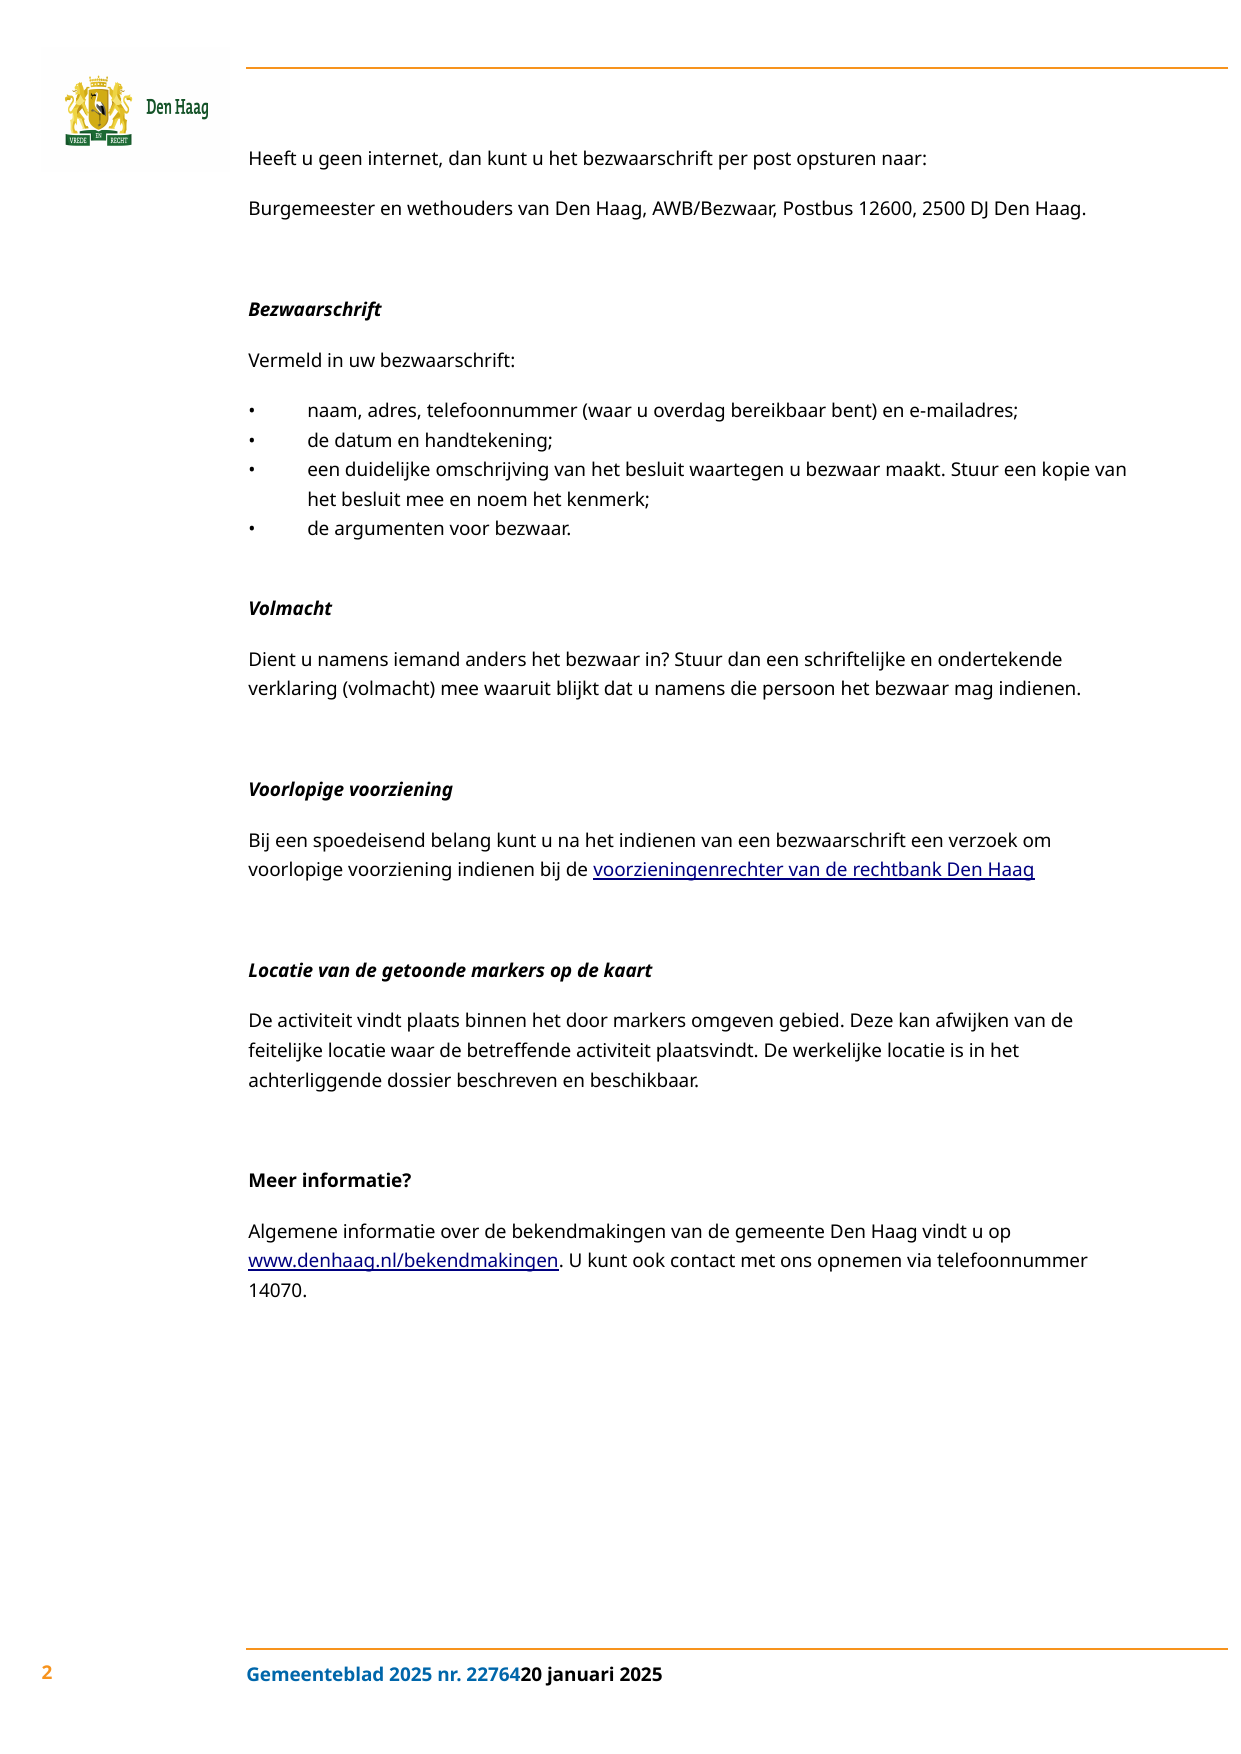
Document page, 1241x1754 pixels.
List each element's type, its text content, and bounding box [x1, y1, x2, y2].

text Locatie van de getoonde markers op de kaart [248, 957, 1152, 983]
text Heeft u geen internet, dan kunt u het bezwaarschrift per post opsturen naar: [248, 145, 1152, 171]
text Bij een spoedeisend belang kunt u na het indienen van een bezwaarschrift een verzoek om voorlopige voorziening indienen bij de voorzieningenrechter van de rechtbank Den Haag [248, 827, 1152, 882]
text Volmacht [248, 596, 1152, 621]
list een duidelijke omschrijving van het besluit waartegen u bezwaar maakt. Stuur een kopie van het besluit mee en noem het kenmerk; [248, 456, 1152, 512]
text Dient u namens iemand anders het bezwaar in? Stuur dan een schriftelijke en ondertekende verklaring (volmacht) mee waaruit blijkt dat u namens die persoon het bezwaar mag indienen. [248, 646, 1152, 701]
text Bezwaarschrift [248, 296, 1152, 322]
list naam, adres, telefoonnummer (waar u overdag bereikbaar bent) en e-mailadres; [248, 397, 1152, 423]
text Burgemeester en wethouders van Den Haag, AWB/Bezwaar, Postbus 12600, 2500 DJ Den Haag. [248, 196, 1152, 221]
list de datum en handtekening; [248, 427, 1152, 453]
text Meer informatie? [248, 1168, 1152, 1193]
picture [41, 47, 231, 172]
text Vermeld in uw bezwaarschrift: [248, 347, 1152, 373]
text Algemene informatie over de bekendmakingen van de gemeente Den Haag vindt u op www.denhaag.nl/bekendmakingen. U kunt ook contact met ons opnemen via telefoonnummer 14070. [248, 1218, 1152, 1303]
text De activiteit vindt plaats binnen het door markers omgeven gebied. Deze kan afwijken van de feitelijke locatie waar de betreffende activiteit plaatsvindt. De werkelijke locatie is in het achterliggende dossier beschreven en beschikbaar. [248, 1008, 1152, 1093]
text Voorlopige voorziening [248, 776, 1152, 802]
list de argumenten voor bezwaar. [248, 516, 1152, 541]
